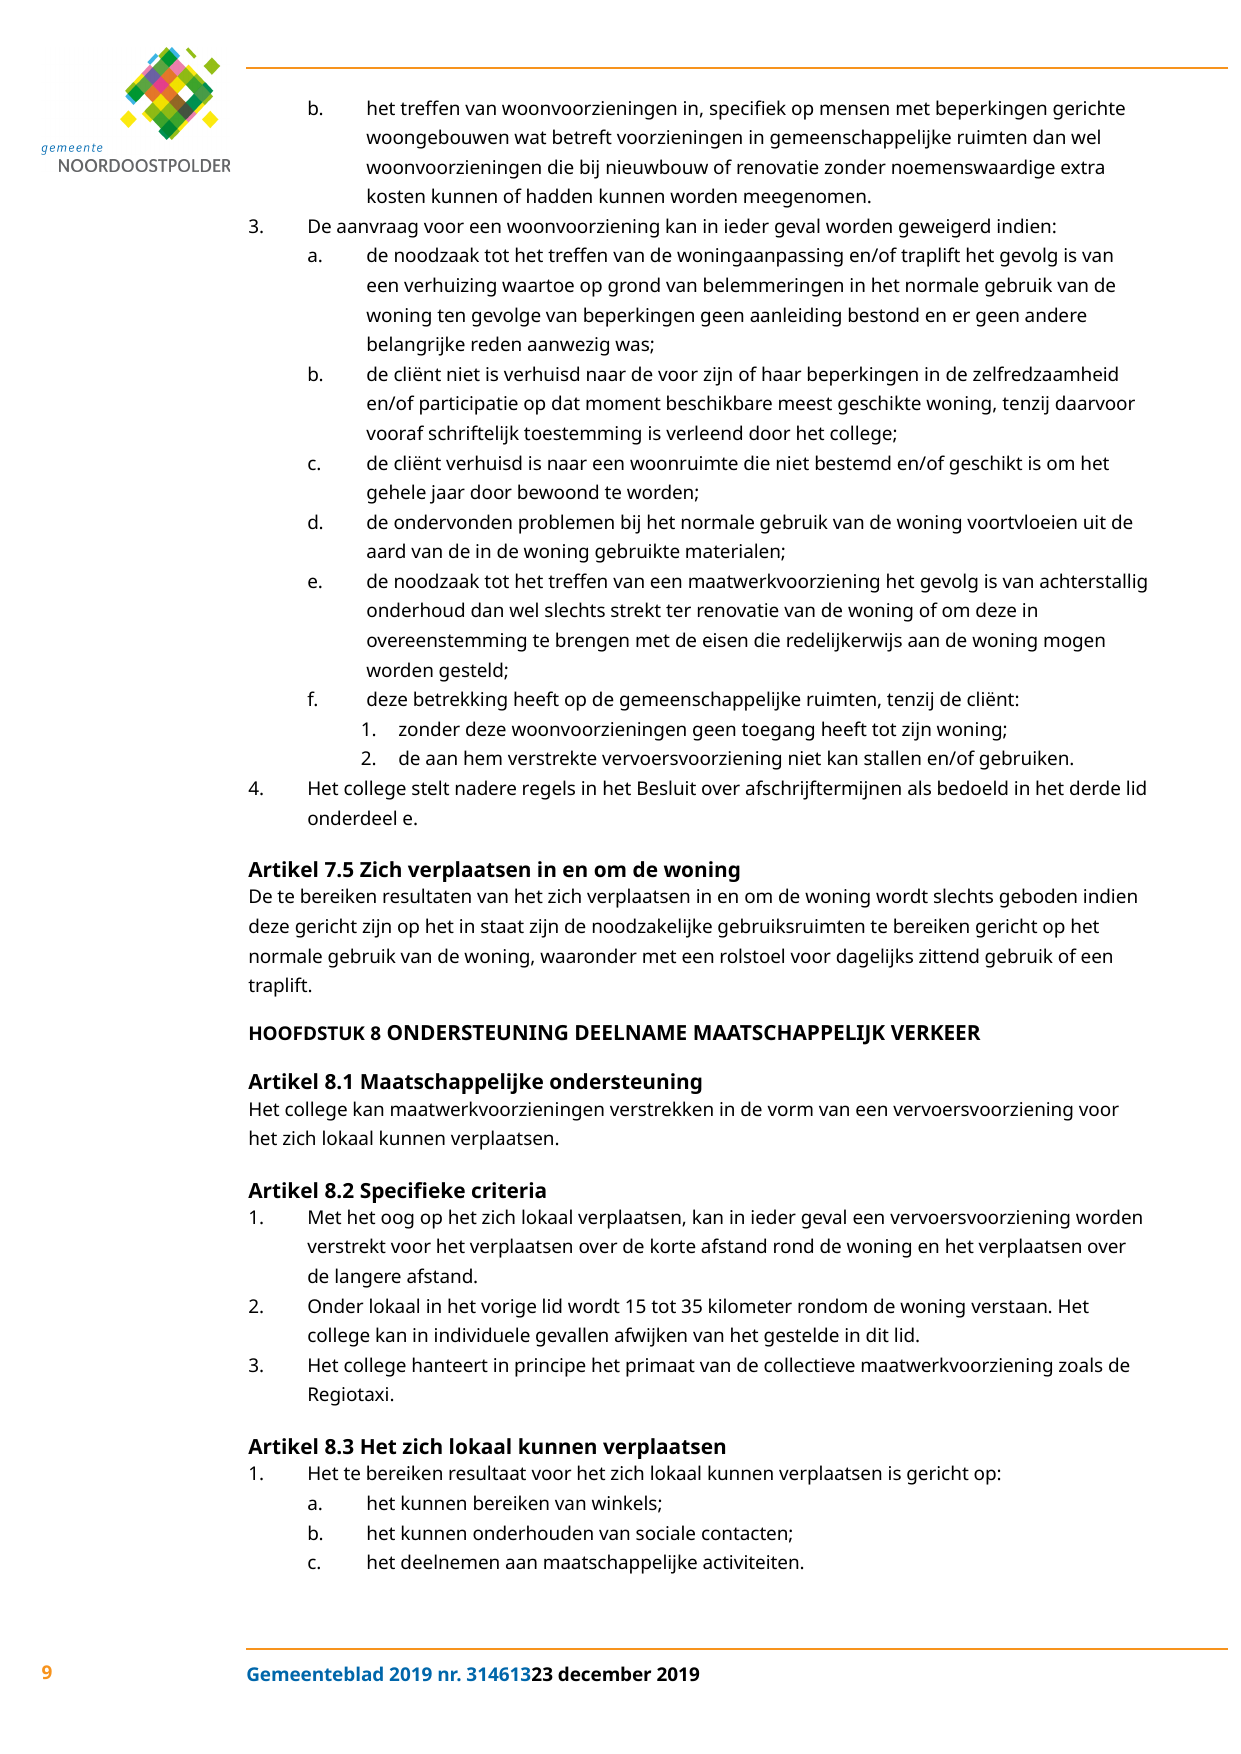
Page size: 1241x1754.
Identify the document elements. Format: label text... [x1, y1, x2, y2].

text De te bereiken resultaten van het zich verplaatsen in en om de woning wordt slechts geboden indien deze gericht zijn op het in staat zijn de noodzakelijke gebruiksruimten te bereiken gericht op het normale gebruik van de woning, waaronder met een rolstoel voor dagelijks zittend gebruik of een traplift. [248, 884, 1152, 998]
list Met het oog op het zich lokaal verplaatsen, kan in ieder geval een vervoersvoorziening worden verstrekt voor het verplaatsen over de korte afstand rond de woning en het verplaatsen over de langere afstand. [248, 1204, 1152, 1289]
list het deelnemen aan maatschappelijke activiteiten. [307, 1549, 1152, 1575]
list de noodzaak tot het treffen van een maatwerkvoorziening het gevolg is van achterstallig onderhoud dan wel slechts strekt ter renovatie van de woning of om deze in overeenstemming te brengen met de eisen die redelijkerwijs aan de woning mogen worden gesteld; [307, 568, 1152, 683]
list Het college hanteert in principe het primaat van de collectieve maatwerkvoorziening zoals de Regiotaxi. [248, 1352, 1152, 1407]
list de ondervonden problemen bij het normale gebruik van de woning voortvloeien uit de aard van de in de woning gebruikte materialen; [307, 509, 1152, 564]
list de cliënt verhuisd is naar een woonruimte die niet bestemd en/of geschikt is om het gehele jaar door bewoond te worden; [307, 450, 1152, 505]
text Artikel 8.3 Het zich lokaal kunnen verplaatsen [248, 1432, 1152, 1461]
list Het college stelt nadere regels in het Besluit over afschrijftermijnen als bedoeld in het derde lid onderdeel e. [248, 775, 1152, 831]
text Artikel 8.2 Specifieke criteria [248, 1176, 1152, 1204]
list het treffen van woonvoorzieningen in, specifiek op mensen met beperkingen gerichte woongebouwen wat betreft voorzieningen in gemeenschappelijke ruimten dan wel woonvoorzieningen die bij nieuwbouw of renovatie zonder noemenswaardige extra kosten kunnen of hadden kunnen worden meegenomen. [307, 95, 1152, 209]
picture [41, 47, 231, 172]
text HOOFDSTUK 8 ONDERSTEUNING DEELNAME MAATSCHAPPELIJK VERKEER [248, 1018, 1152, 1046]
list Het te bereiken resultaat voor het zich lokaal kunnen verplaatsen is gericht op: [248, 1461, 1152, 1486]
text Artikel 7.5 Zich verplaatsen in en om de woning [248, 855, 1152, 884]
text Het college kan maatwerkvoorzieningen verstrekken in de vorm van een vervoersvoorziening voor het zich lokaal kunnen verplaatsen. [248, 1096, 1152, 1151]
list de aan hem verstrekte vervoersvoorziening niet kan stallen en/of gebruiken. [361, 746, 1152, 771]
list de cliënt niet is verhuisd naar de voor zijn of haar beperkingen in de zelfredzaamheid en/of participatie op dat moment beschikbare meest geschikte woning, tenzij daarvoor vooraf schriftelijk toestemming is verleend door het college; [307, 361, 1152, 446]
text Artikel 8.1 Maatschappelijke ondersteuning [248, 1067, 1152, 1096]
list het kunnen onderhouden van sociale contacten; [307, 1520, 1152, 1545]
list deze betrekking heeft op de gemeenschappelijke ruimten, tenzij de cliënt: [307, 686, 1152, 712]
list Onder lokaal in het vorige lid wordt 15 tot 35 kilometer rondom de woning verstaan. Het college kan in individuele gevallen afwijken van het gestelde in dit lid. [248, 1293, 1152, 1348]
list zonder deze woonvoorzieningen geen toegang heeft tot zijn woning; [361, 716, 1152, 742]
list het kunnen bereiken van winkels; [307, 1490, 1152, 1516]
list De aanvraag voor een woonvoorziening kan in ieder geval worden geweigerd indien: [248, 213, 1152, 239]
list de noodzaak tot het treffen van de woningaanpassing en/of traplift het gevolg is van een verhuizing waartoe op grond van belemmeringen in het normale gebruik van de woning ten gevolge van beperkingen geen aanleiding bestond en er geen andere belangrijke reden aanwezig was; [307, 243, 1152, 357]
